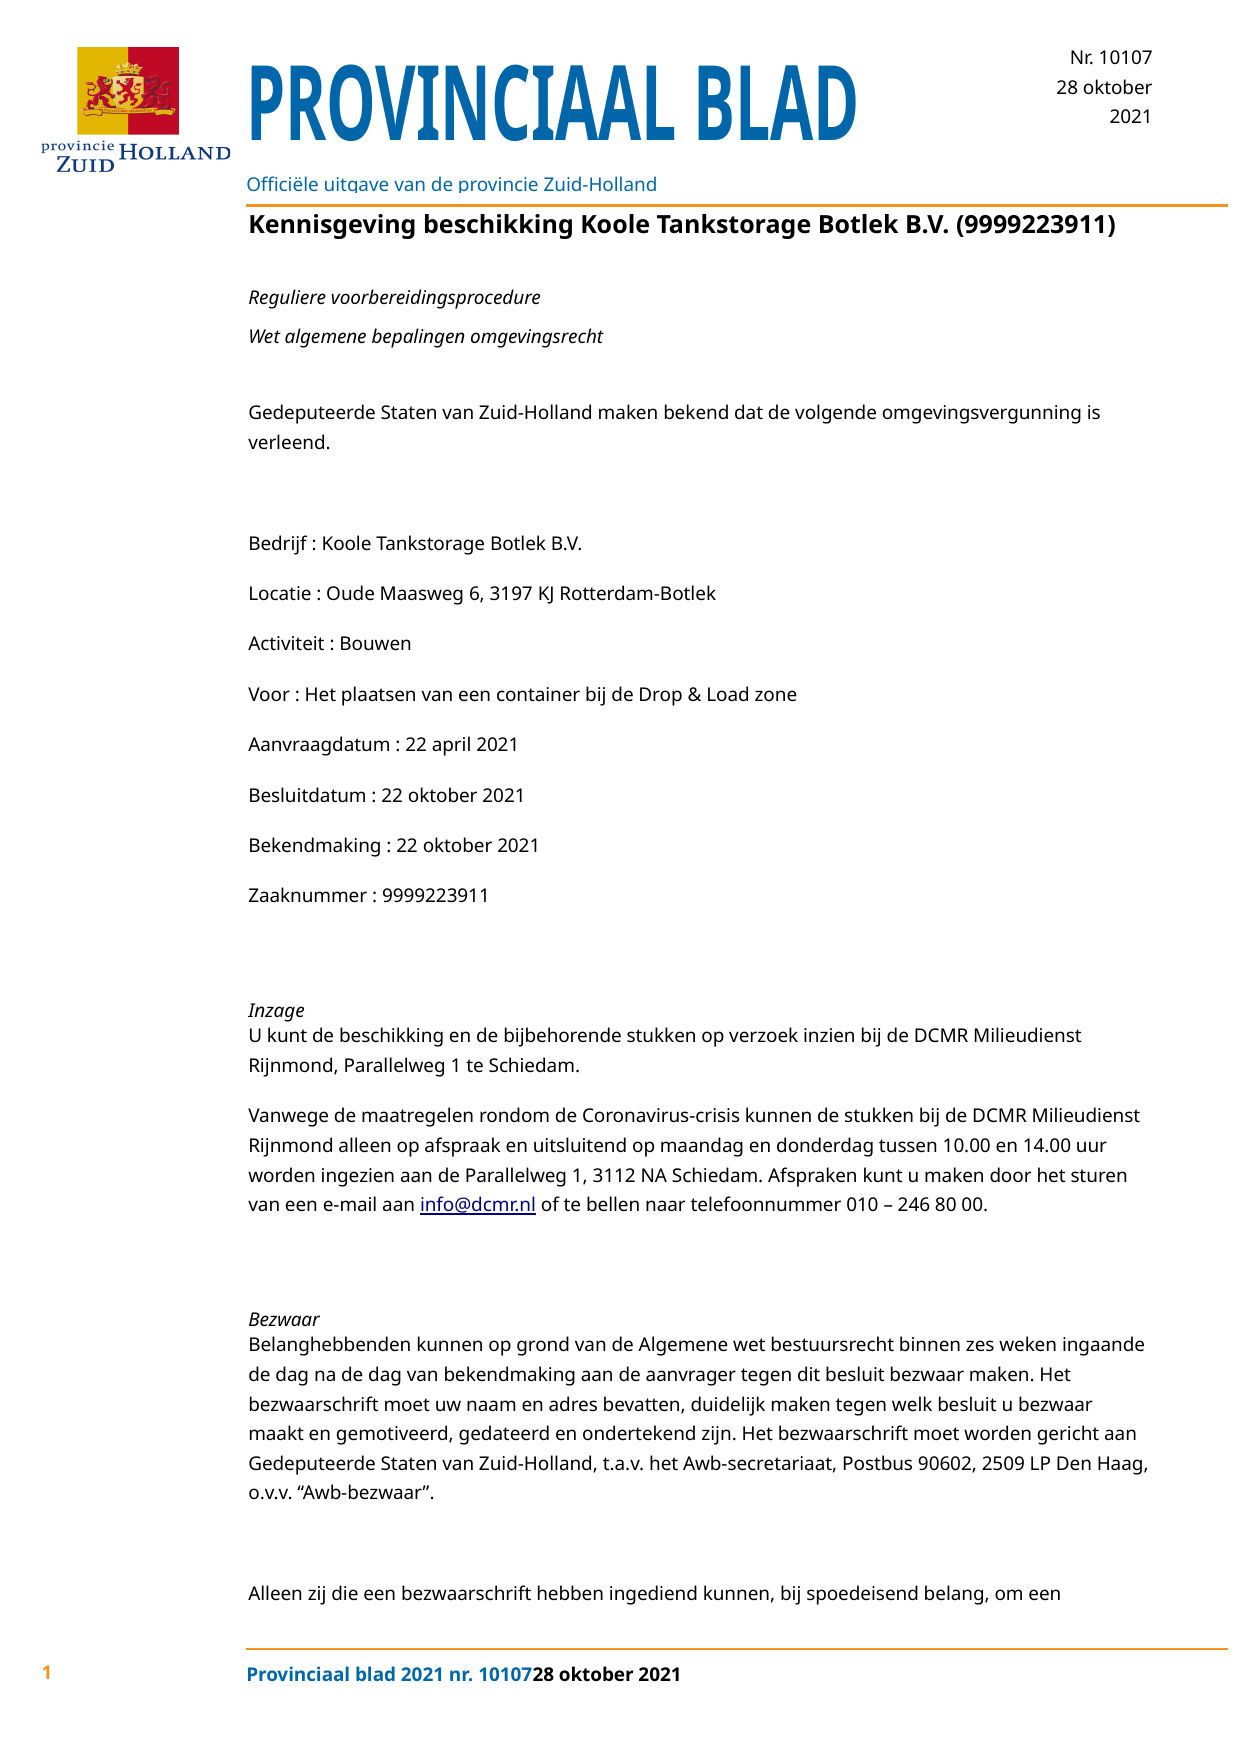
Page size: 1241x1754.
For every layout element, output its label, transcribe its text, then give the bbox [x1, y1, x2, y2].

text Belanghebbenden kunnen op grond van de Algemene wet bestuursrecht binnen zes weken ingaande de dag na de dag van bekendmaking aan de aanvrager tegen dit besluit bezwaar maken. Het bezwaarschrift moet uw naam en adres bevatten, duidelijk maken tegen welk besluit u bezwaar maakt en gemotiveerd, gedateerd en ondertekend zijn. Het bezwaarschrift moet worden gericht aan Gedeputeerde Staten van Zuid-Holland, t.a.v. het Awb-secretariaat, Postbus 90602, 2509 LP Den Haag, o.v.v. “Awb-bezwaar”. [248, 1332, 1152, 1505]
text U kunt de beschikking en de bijbehorende stukken op verzoek inzien bij de DCMR Milieudienst Rijnmond, Parallelweg 1 te Schiedam. [248, 1023, 1152, 1078]
text Zaaknummer : 9999223911 [248, 883, 1152, 908]
picture [41, 47, 231, 172]
text Voor : Het plaatsen van een container bij de Drop & Load zone [248, 681, 1152, 707]
text Activiteit : Bouwen [248, 631, 1152, 656]
text Kennisgeving beschikking Koole Tankstorage Botlek B.V. (9999223911) [248, 207, 1152, 241]
text Alleen zij die een bezwaarschrift hebben ingediend kunnen, bij spoedeisend belang, om een [248, 1580, 1152, 1606]
text Reguliere voorbereidingsprocedure [248, 284, 1152, 309]
text Bedrijf : Koole Tankstorage Botlek B.V. [248, 530, 1152, 555]
text Vanwege de maatregelen rondom de Coronavirus-crisis kunnen de stukken bij de DCMR Milieudienst Rijnmond alleen op afspraak en uitsluitend op maandag en donderdag tussen 10.00 en 14.00 uur worden ingezien aan de Parallelweg 1, 3112 NA Schiedam. Afspraken kunt u maken door het sturen van een e-mail aan info@dcmr.nl of te bellen naar telefoonnummer 010 – 246 80 00. [248, 1103, 1152, 1217]
text Aanvraagdatum : 22 april 2021 [248, 731, 1152, 757]
text Wet algemene bepalingen omgevingsrecht [248, 323, 1152, 349]
text Inzage [248, 997, 1152, 1023]
text Locatie : Oude Maasweg 6, 3197 KJ Rotterdam-Botlek [248, 580, 1152, 606]
text Gedeputeerde Staten van Zuid-Holland maken bekend dat de volgende omgevingsvergunning is verleend. [248, 399, 1152, 454]
text Bekendmaking : 22 oktober 2021 [248, 832, 1152, 858]
text Besluitdatum : 22 oktober 2021 [248, 782, 1152, 807]
text Bezwaar [248, 1306, 1152, 1332]
